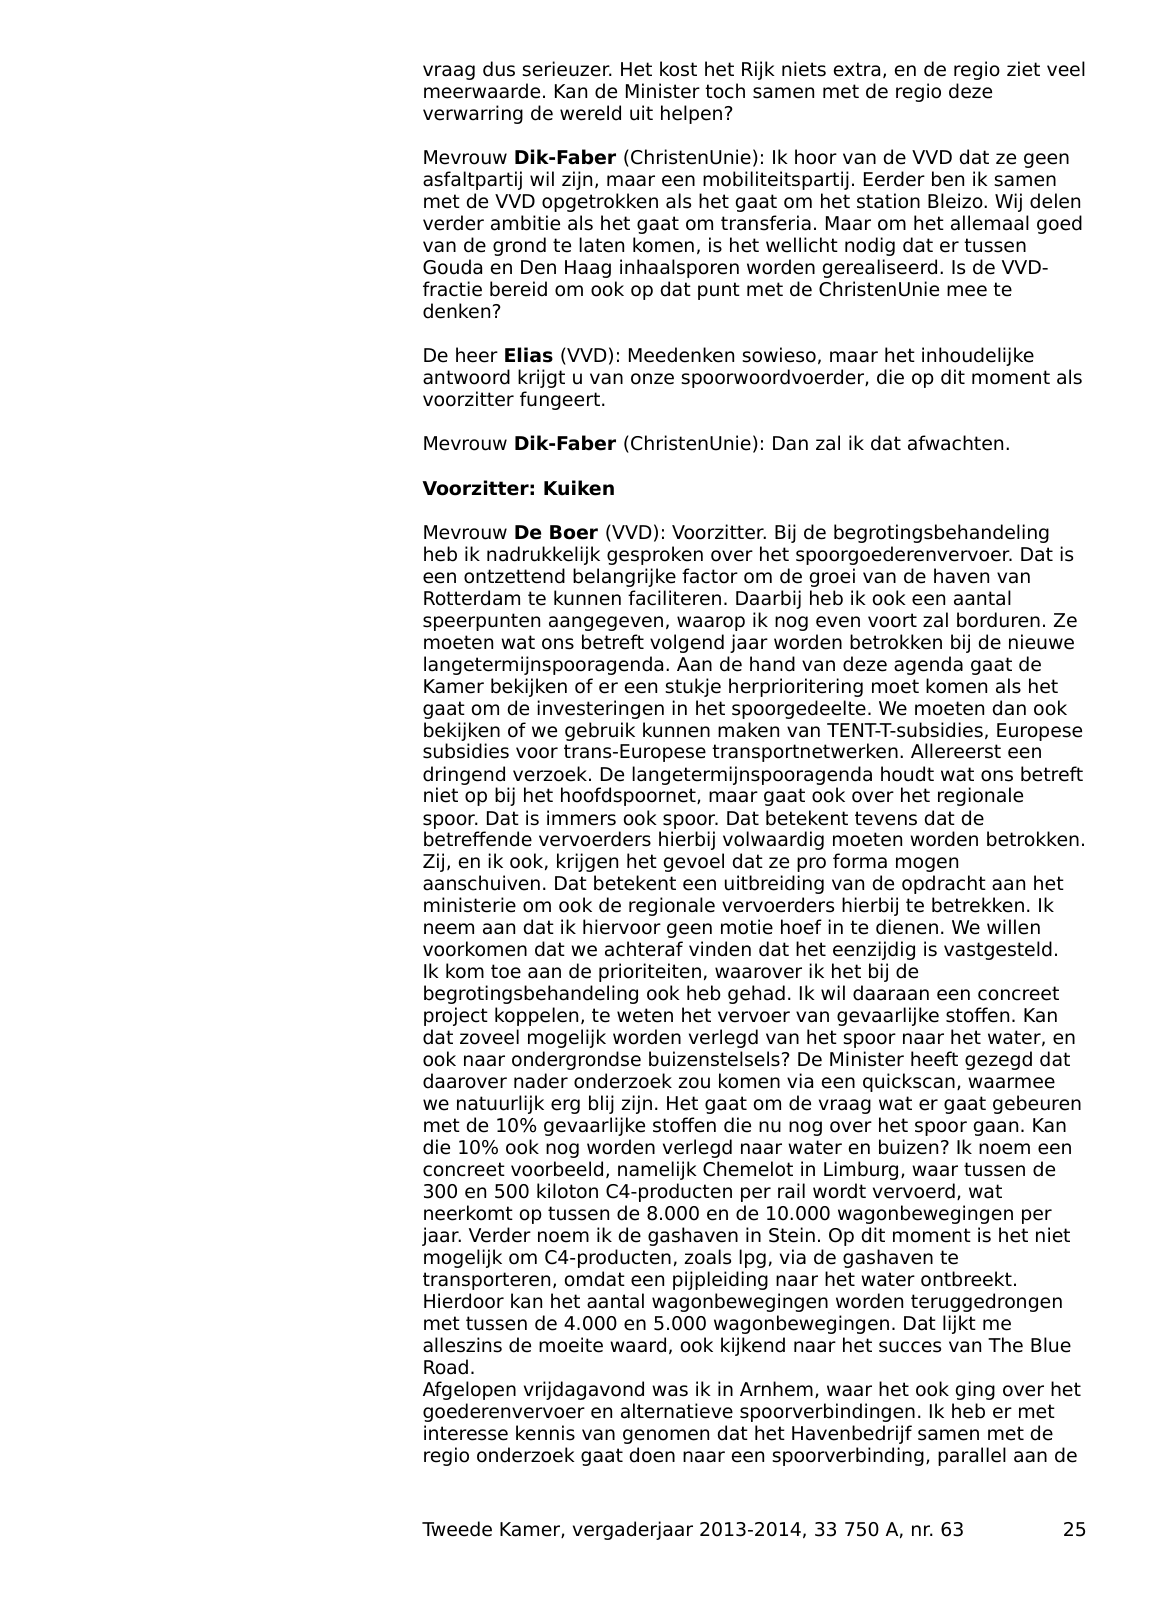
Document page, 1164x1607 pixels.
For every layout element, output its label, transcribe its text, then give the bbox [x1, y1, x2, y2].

text Mevrouw De Boer (VVD): Voorzitter. Bij de begrotingsbehandeling heb ik nadrukkelijk gesproken over het spoorgoederenvervoer. Dat is een ontzettend belangrijke factor om de groei van de haven van Rotterdam te kunnen faciliteren. Daarbij heb ik ook een aantal speerpunten aangegeven, waarop ik nog even voort zal borduren. Ze moeten wat ons betreft volgend jaar worden betrokken bij de nieuwe langetermijnspooragenda. Aan de hand van deze agenda gaat de Kamer bekijken of er een stukje herprioritering moet komen als het gaat om de investeringen in het spoorgedeelte. We moeten dan ook bekijken of we gebruik kunnen maken van TENT-T-subsidies, Europese subsidies voor trans-Europese transportnetwerken. Allereerst een dringend verzoek. De langetermijnspooragenda houdt wat ons betreft niet op bij het hoofdspoornet, maar gaat ook over het regionale spoor. Dat is immers ook spoor. Dat betekent tevens dat de betreffende vervoerders hierbij volwaardig moeten worden betrokken. Zij, en ik ook, krijgen het gevoel dat ze pro forma mogen aanschuiven. Dat betekent een uitbreiding van de opdracht aan het ministerie om ook de regionale vervoerders hierbij te betrekken. Ik neem aan dat ik hiervoor geen motie hoef in te dienen. We willen voorkomen dat we achteraf vinden dat het eenzijdig is vastgesteld. [422, 522, 1087, 961]
text Afgelopen vrijdagavond was ik in Arnhem, waar het ook ging over het goederenvervoer en alternatieve spoorverbindingen. Ik heb er met interesse kennis van genomen dat het Havenbedrijf samen met de regio onderzoek gaat doen naar een spoorverbinding, parallel aan de [422, 1379, 1087, 1467]
text Mevrouw Dik-Faber (ChristenUnie): Dan zal ik dat afwachten. [422, 433, 1087, 455]
text Mevrouw Dik-Faber (ChristenUnie): Ik hoor van de VVD dat ze geen asfaltpartij wil zijn, maar een mobiliteitspartij. Eerder ben ik samen met de VVD opgetrokken als het gaat om het station Bleizo. Wij delen verder ambitie als het gaat om transferia. Maar om het allemaal goed van de grond te laten komen, is het wellicht nodig dat er tussen Gouda en Den Haag inhaalsporen worden gerealiseerd. Is de VVD-fractie bereid om ook op dat punt met de ChristenUnie mee te denken? [422, 147, 1087, 323]
text De heer Elias (VVD): Meedenken sowieso, maar het inhoudelijke antwoord krijgt u van onze spoorwoordvoerder, die op dit moment als voorzitter fungeert. [422, 345, 1087, 411]
subtitle Voorzitter: Kuiken [422, 477, 1087, 499]
text Ik kom toe aan de prioriteiten, waarover ik het bij de begrotingsbehandeling ook heb gehad. Ik wil daaraan een concreet project koppelen, te weten het vervoer van gevaarlijke stoffen. Kan dat zoveel mogelijk worden verlegd van het spoor naar het water, en ook naar ondergrondse buizenstelsels? De Minister heeft gezegd dat daarover nader onderzoek zou komen via een quickscan, waarmee we natuurlijk erg blij zijn. Het gaat om de vraag wat er gaat gebeuren met de 10% gevaarlijke stoffen die nu nog over het spoor gaan. Kan die 10% ook nog worden verlegd naar water en buizen? Ik noem een concreet voorbeeld, namelijk Chemelot in Limburg, waar tussen de 300 en 500 kiloton C4-producten per rail wordt vervoerd, wat neerkomt op tussen de 8.000 en de 10.000 wagonbewegingen per jaar. Verder noem ik de gashaven in Stein. Op dit moment is het niet mogelijk om C4-producten, zoals lpg, via de gashaven te transporteren, omdat een pijpleiding naar het water ontbreekt. Hierdoor kan het aantal wagonbewegingen worden teruggedrongen met tussen de 4.000 en 5.000 wagonbewegingen. Dat lijkt me alleszins de moeite waard, ook kijkend naar het succes van The Blue Road. [422, 961, 1087, 1379]
text vraag dus serieuzer. Het kost het Rijk niets extra, en de regio ziet veel meerwaarde. Kan de Minister toch samen met de regio deze verwarring de wereld uit helpen? [422, 59, 1087, 125]
